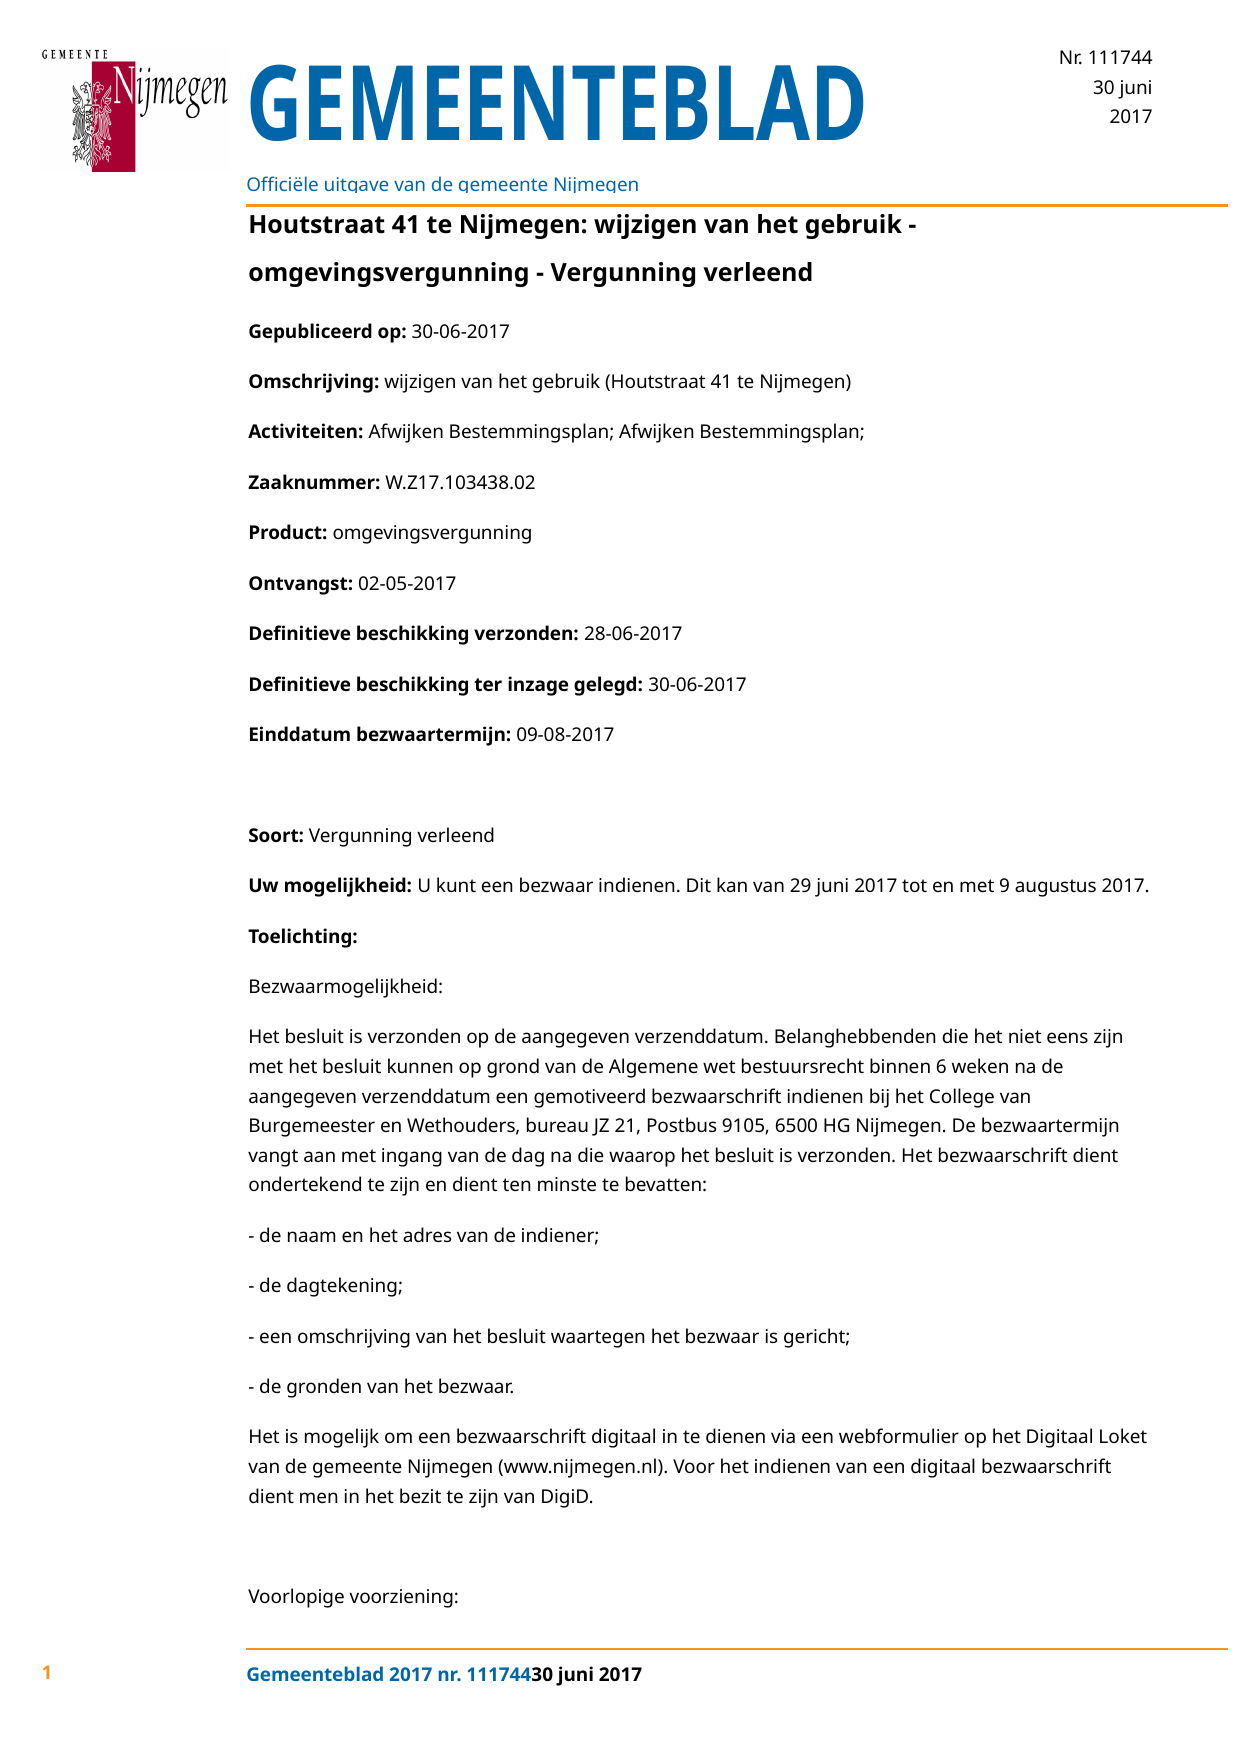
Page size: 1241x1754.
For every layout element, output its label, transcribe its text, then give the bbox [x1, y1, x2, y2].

text Soort: Vergunning verleend [248, 822, 1152, 848]
text Gepubliceerd op: 30-06-2017 [248, 318, 1152, 344]
text - de dagtekening; [248, 1272, 1152, 1298]
picture [41, 47, 231, 172]
text - de naam en het adres van de indiener; [248, 1222, 1152, 1248]
text Uw mogelijkheid: U kunt een bezwaar indienen. Dit kan van 29 juni 2017 tot en met 9 augustus 2017. [248, 872, 1152, 898]
text Het besluit is verzonden op de aangegeven verzenddatum. Belanghebbenden die het niet eens zijn met het besluit kunnen op grond van de Algemene wet bestuursrecht binnen 6 weken na de aangegeven verzenddatum een gemotiveerd bezwaarschrift indienen bij het College van Burgemeester en Wethouders, bureau JZ 21, Postbus 9105, 6500 HG Nijmegen. De bezwaartermijn vangt aan met ingang van de dag na die waarop het besluit is verzonden. Het bezwaarschrift dient ondertekend te zijn en dient ten minste te bevatten: [248, 1024, 1152, 1197]
text Het is mogelijk om een bezwaarschrift digitaal in te dienen via een webformulier op het Digitaal Loket van de gemeente Nijmegen (www.nijmegen.nl). Voor het indienen van een digitaal bezwaarschrift dient men in het bezit te zijn van DigiD. [248, 1424, 1152, 1509]
text Toelichting: [248, 923, 1152, 949]
text - de gronden van het bezwaar. [248, 1373, 1152, 1399]
text Einddatum bezwaartermijn: 09-08-2017 [248, 721, 1152, 747]
text Product: omgevingsvergunning [248, 519, 1152, 545]
text Definitieve beschikking verzonden: 28-06-2017 [248, 620, 1152, 646]
text Activiteiten: Afwijken Bestemmingsplan; Afwijken Bestemmingsplan; [248, 419, 1152, 444]
text Omschrijving: wijzigen van het gebruik (Houtstraat 41 te Nijmegen) [248, 368, 1152, 394]
text Bezwaarmogelijkheid: [248, 973, 1152, 999]
text - een omschrijving van het besluit waartegen het bezwaar is gericht; [248, 1323, 1152, 1349]
text Zaaknummer: W.Z17.103438.02 [248, 469, 1152, 495]
text Ontvangst: 02-05-2017 [248, 570, 1152, 596]
text Definitieve beschikking ter inzage gelegd: 30-06-2017 [248, 671, 1152, 697]
text Houtstraat 41 te Nijmegen: wijzigen van het gebruik - omgevingsvergunning - Vergunning verleend [248, 207, 1152, 288]
text Voorlopige voorziening: [248, 1584, 1152, 1609]
